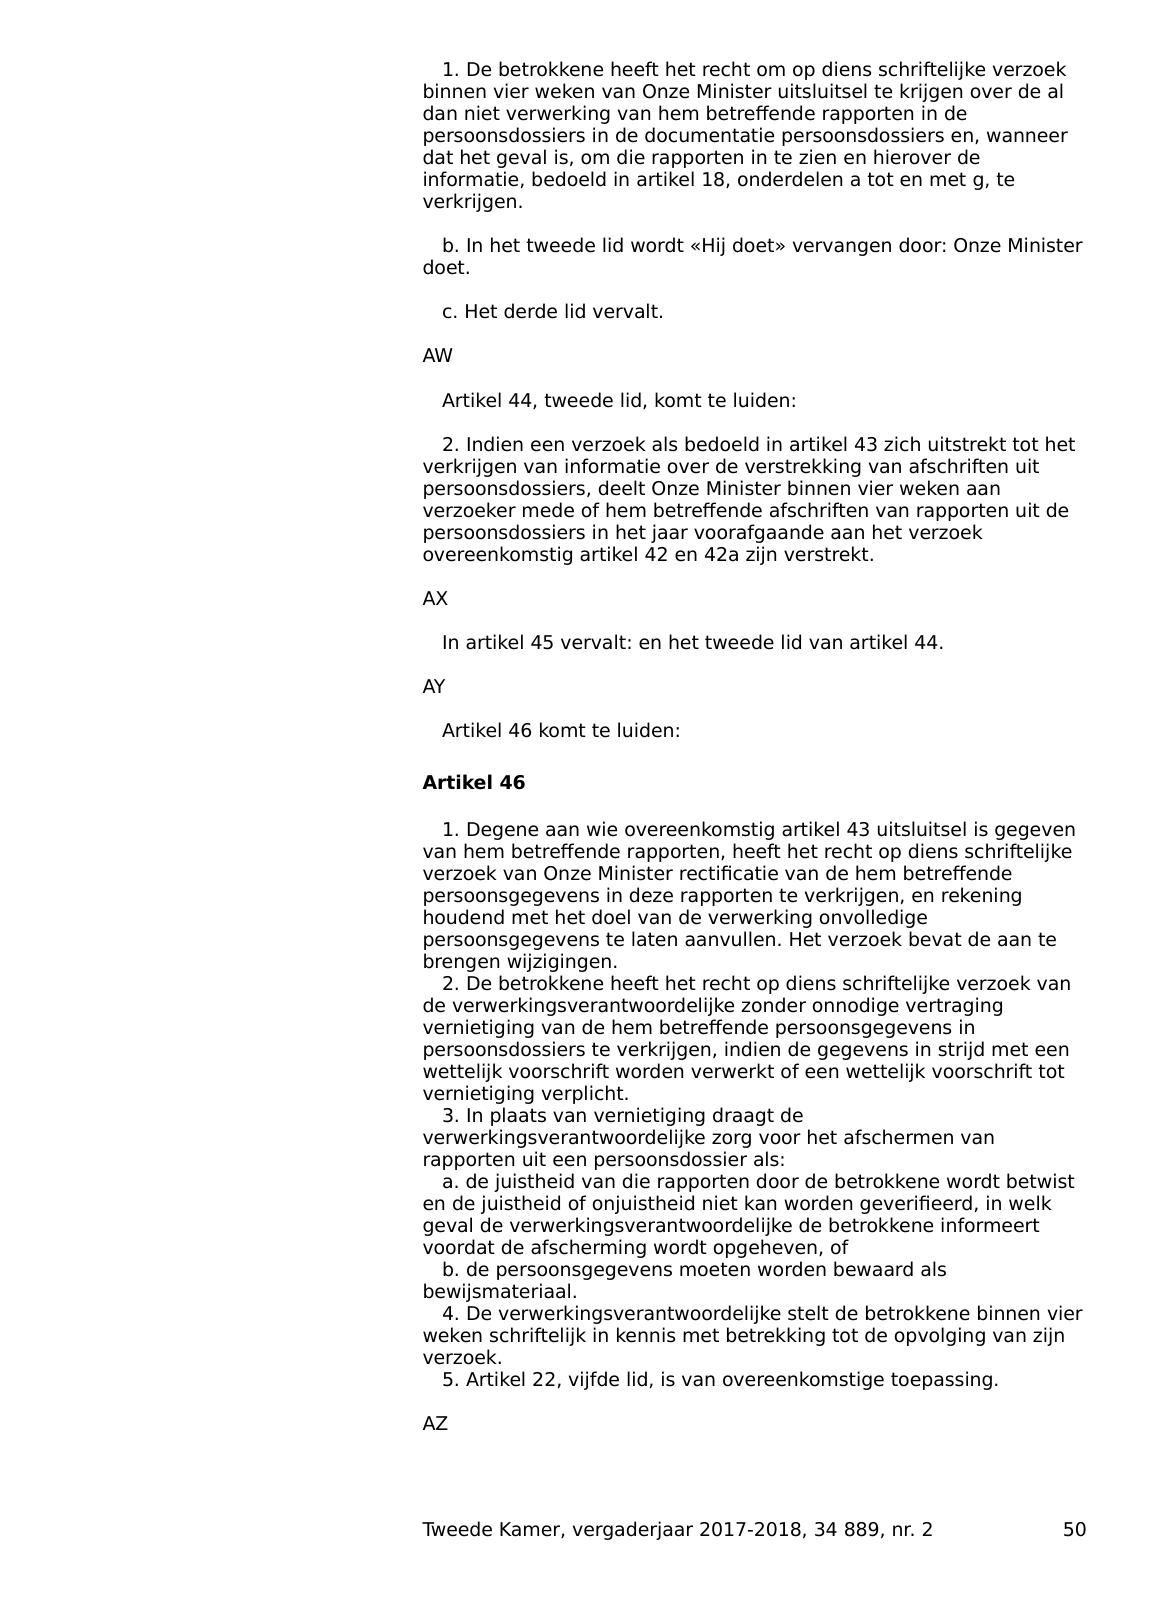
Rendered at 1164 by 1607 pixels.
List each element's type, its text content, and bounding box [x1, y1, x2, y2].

text 2. De betrokkene heeft het recht op diens schriftelijke verzoek van de verwerkingsverantwoordelijke zonder onnodige vertraging vernietiging van de hem betreffende persoonsgegevens in persoonsdossiers te verkrijgen, indien de gegevens in strijd met een wettelijk voorschrift worden verwerkt of een wettelijk voorschrift tot vernietiging verplicht. [422, 973, 1087, 1105]
subtitle Artikel 46 [422, 772, 1087, 794]
text b. In het tweede lid wordt «Hij doet» vervangen door: Onze Minister doet. [422, 235, 1087, 279]
text c. Het derde lid vervalt. [422, 301, 1087, 323]
text AW [422, 345, 1087, 367]
text 4. De verwerkingsverantwoordelijke stelt de betrokkene binnen vier weken schriftelijk in kennis met betrekking tot de opvolging van zijn verzoek. [422, 1303, 1087, 1369]
text AY [422, 676, 1087, 698]
text 1. Degene aan wie overeenkomstig artikel 43 uitsluitsel is gegeven van hem betreffende rapporten, heeft het recht op diens schriftelijke verzoek van Onze Minister rectificatie van de hem betreffende persoonsgegevens in deze rapporten te verkrijgen, en rekening houdend met het doel van de verwerking onvolledige persoonsgegevens te laten aanvullen. Het verzoek bevat de aan te brengen wijzigingen. [422, 819, 1087, 973]
text In artikel 45 vervalt: en het tweede lid van artikel 44. [422, 632, 1087, 654]
text 3. In plaats van vernietiging draagt de verwerkingsverantwoordelijke zorg voor het afschermen van rapporten uit een persoonsdossier als: [422, 1105, 1087, 1171]
text AZ [422, 1413, 1087, 1435]
text AX [422, 588, 1087, 610]
text 5. Artikel 22, vijfde lid, is van overeenkomstige toepassing. [422, 1369, 1087, 1391]
text a. de juistheid van die rapporten door de betrokkene wordt betwist en de juistheid of onjuistheid niet kan worden geverifieerd, in welk geval de verwerkingsverantwoordelijke de betrokkene informeert voordat de afscherming wordt opgeheven, of [422, 1171, 1087, 1259]
text 2. Indien een verzoek als bedoeld in artikel 43 zich uitstrekt tot het verkrijgen van informatie over de verstrekking van afschriften uit persoonsdossiers, deelt Onze Minister binnen vier weken aan verzoeker mede of hem betreffende afschriften van rapporten uit de persoonsdossiers in het jaar voorafgaande aan het verzoek overeenkomstig artikel 42 en 42a zijn verstrekt. [422, 434, 1087, 566]
text Artikel 46 komt te luiden: [422, 720, 1087, 742]
text b. de persoonsgegevens moeten worden bewaard als bewijsmateriaal. [422, 1259, 1087, 1303]
text 1. De betrokkene heeft het recht om op diens schriftelijke verzoek binnen vier weken van Onze Minister uitsluitsel te krijgen over de al dan niet verwerking van hem betreffende rapporten in de persoonsdossiers in de documentatie persoonsdossiers en, wanneer dat het geval is, om die rapporten in te zien en hierover de informatie, bedoeld in artikel 18, onderdelen a tot en met g, te verkrijgen. [422, 59, 1087, 213]
text Artikel 44, tweede lid, komt te luiden: [422, 389, 1087, 412]
